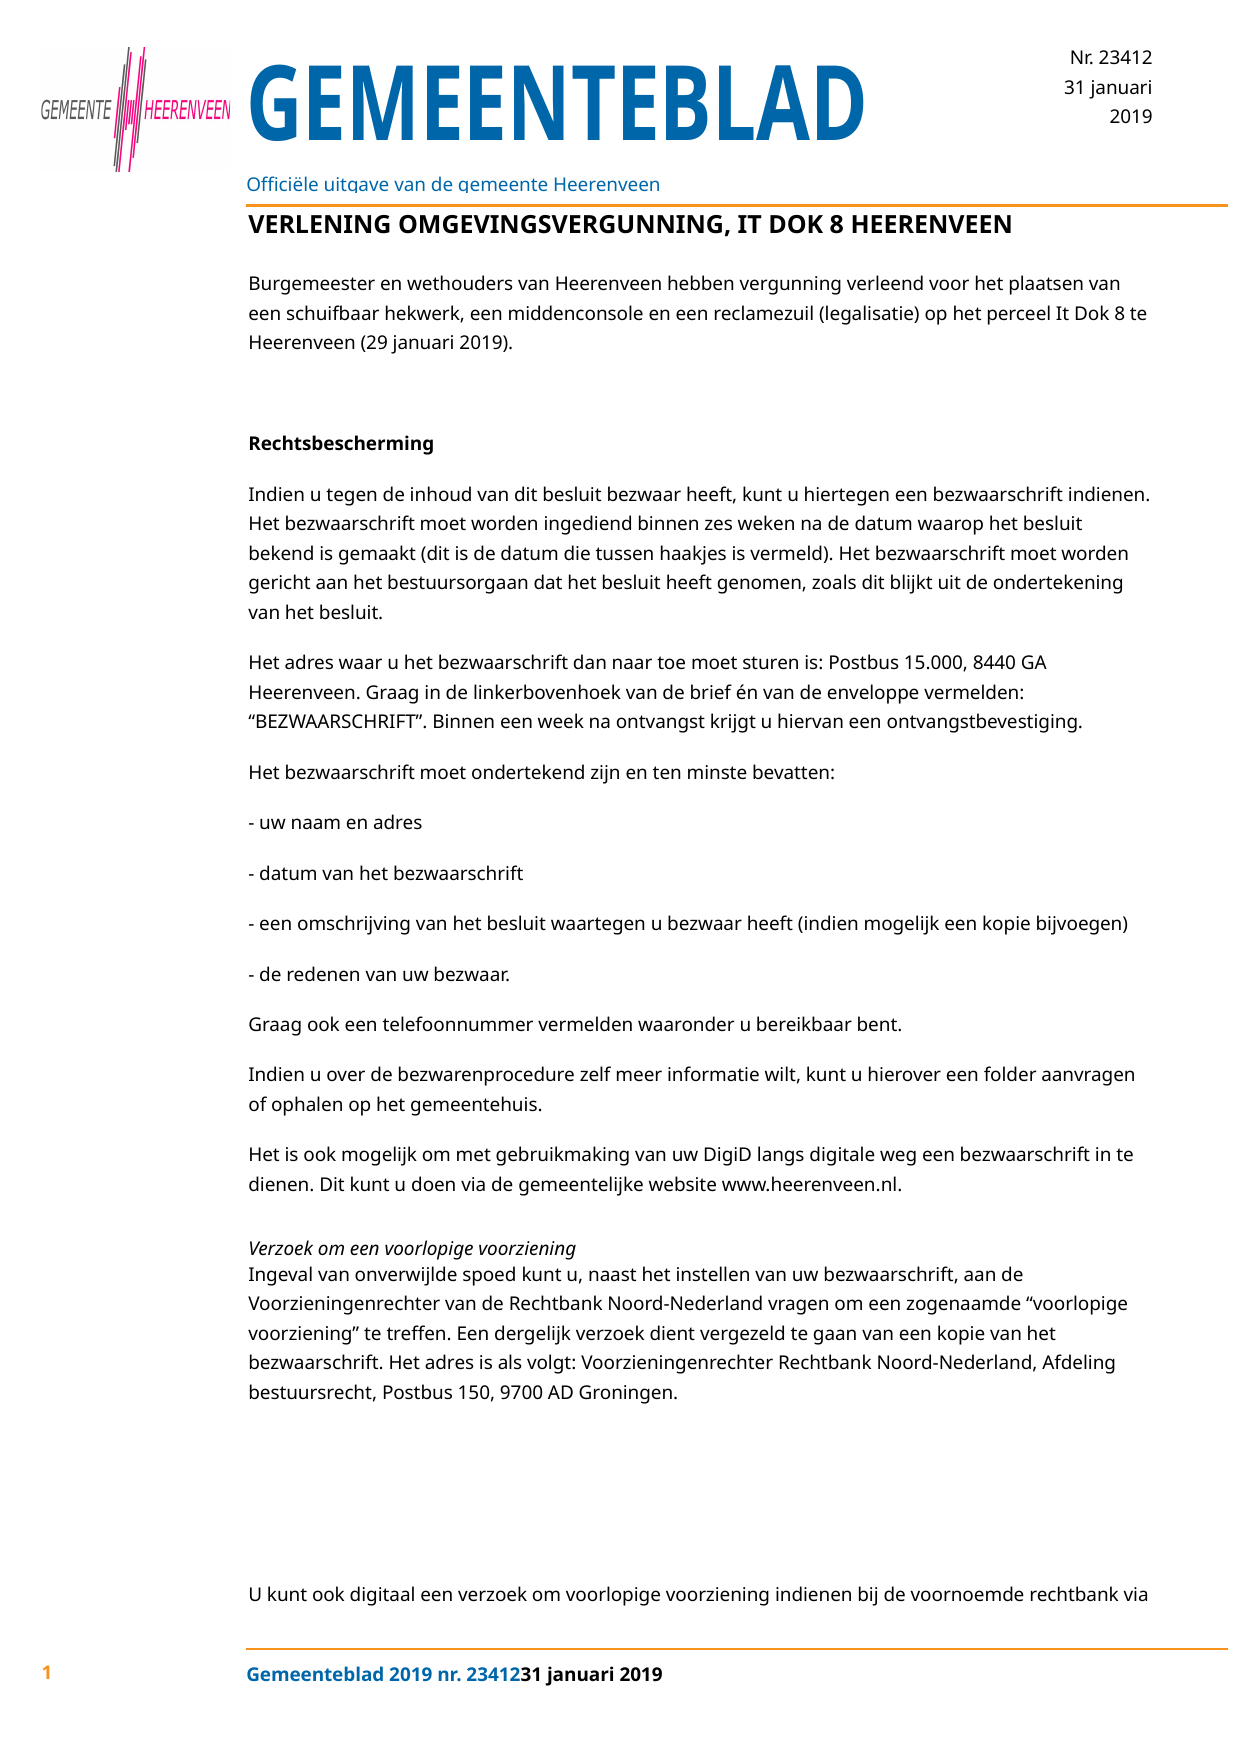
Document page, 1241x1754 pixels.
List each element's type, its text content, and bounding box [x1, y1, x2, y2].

text U kunt ook digitaal een verzoek om voorlopige voorziening indienen bij de voornoemde rechtbank via [248, 1581, 1152, 1607]
text Indien u tegen de inhoud van dit besluit bezwaar heeft, kunt u hiertegen een bezwaarschrift indienen. Het bezwaarschrift moet worden ingediend binnen zes weken na de datum waarop het besluit bekend is gemaakt (dit is de datum die tussen haakjes is vermeld). Het bezwaarschrift moet worden gericht aan het bestuursorgaan dat het besluit heeft genomen, zoals dit blijkt uit de ondertekening van het besluit. [248, 481, 1152, 625]
text - een omschrijving van het besluit waartegen u bezwaar heeft (indien mogelijk een kopie bijvoegen) [248, 910, 1152, 936]
text Verzoek om een voorlopige voorziening [248, 1235, 1152, 1261]
text Het bezwaarschrift moet ondertekend zijn en ten minste bevatten: [248, 759, 1152, 785]
text Rechtsbescherming [248, 430, 1152, 456]
text Graag ook een telefoonnummer vermelden waaronder u bereikbaar bent. [248, 1011, 1152, 1037]
text Indien u over de bezwarenprocedure zelf meer informatie wilt, kunt u hierover een folder aanvragen of ophalen op het gemeentehuis. [248, 1062, 1152, 1117]
text Burgemeester en wethouders van Heerenveen hebben vergunning verleend voor het plaatsen van een schuifbaar hekwerk, een middenconsole en een reclamezuil (legalisatie) op het perceel It Dok 8 te Heerenveen (29 januari 2019). [248, 270, 1152, 355]
picture [41, 47, 231, 172]
text Ingeval van onverwijlde spoed kunt u, naast het instellen van uw bezwaarschrift, aan de Voorzieningenrechter van de Rechtbank Noord-Nederland vragen om een zogenaamde “voorlopige voorziening” te treffen. Een dergelijk verzoek dient vergezeld te gaan van een kopie van het bezwaarschrift. Het adres is als volgt: Voorzieningenrechter Rechtbank Noord-Nederland, Afdeling bestuursrecht, Postbus 150, 9700 AD Groningen. [248, 1261, 1152, 1405]
text Het is ook mogelijk om met gebruikmaking van uw DigiD langs digitale weg een bezwaarschrift in te dienen. Dit kunt u doen via de gemeentelijke website www.heerenveen.nl. [248, 1142, 1152, 1197]
text - uw naam en adres [248, 809, 1152, 835]
text VERLENING OMGEVINGSVERGUNNING, IT DOK 8 HEERENVEEN [248, 207, 1152, 241]
text Het adres waar u het bezwaarschrift dan naar toe moet sturen is: Postbus 15.000, 8440 GA Heerenveen. Graag in de linkerbovenhoek van de brief én van de enveloppe vermelden: “BEZWAARSCHRIFT”. Binnen een week na ontvangst krijgt u hiervan een ontvangstbevestiging. [248, 649, 1152, 734]
text - datum van het bezwaarschrift [248, 860, 1152, 886]
text - de redenen van uw bezwaar. [248, 961, 1152, 986]
